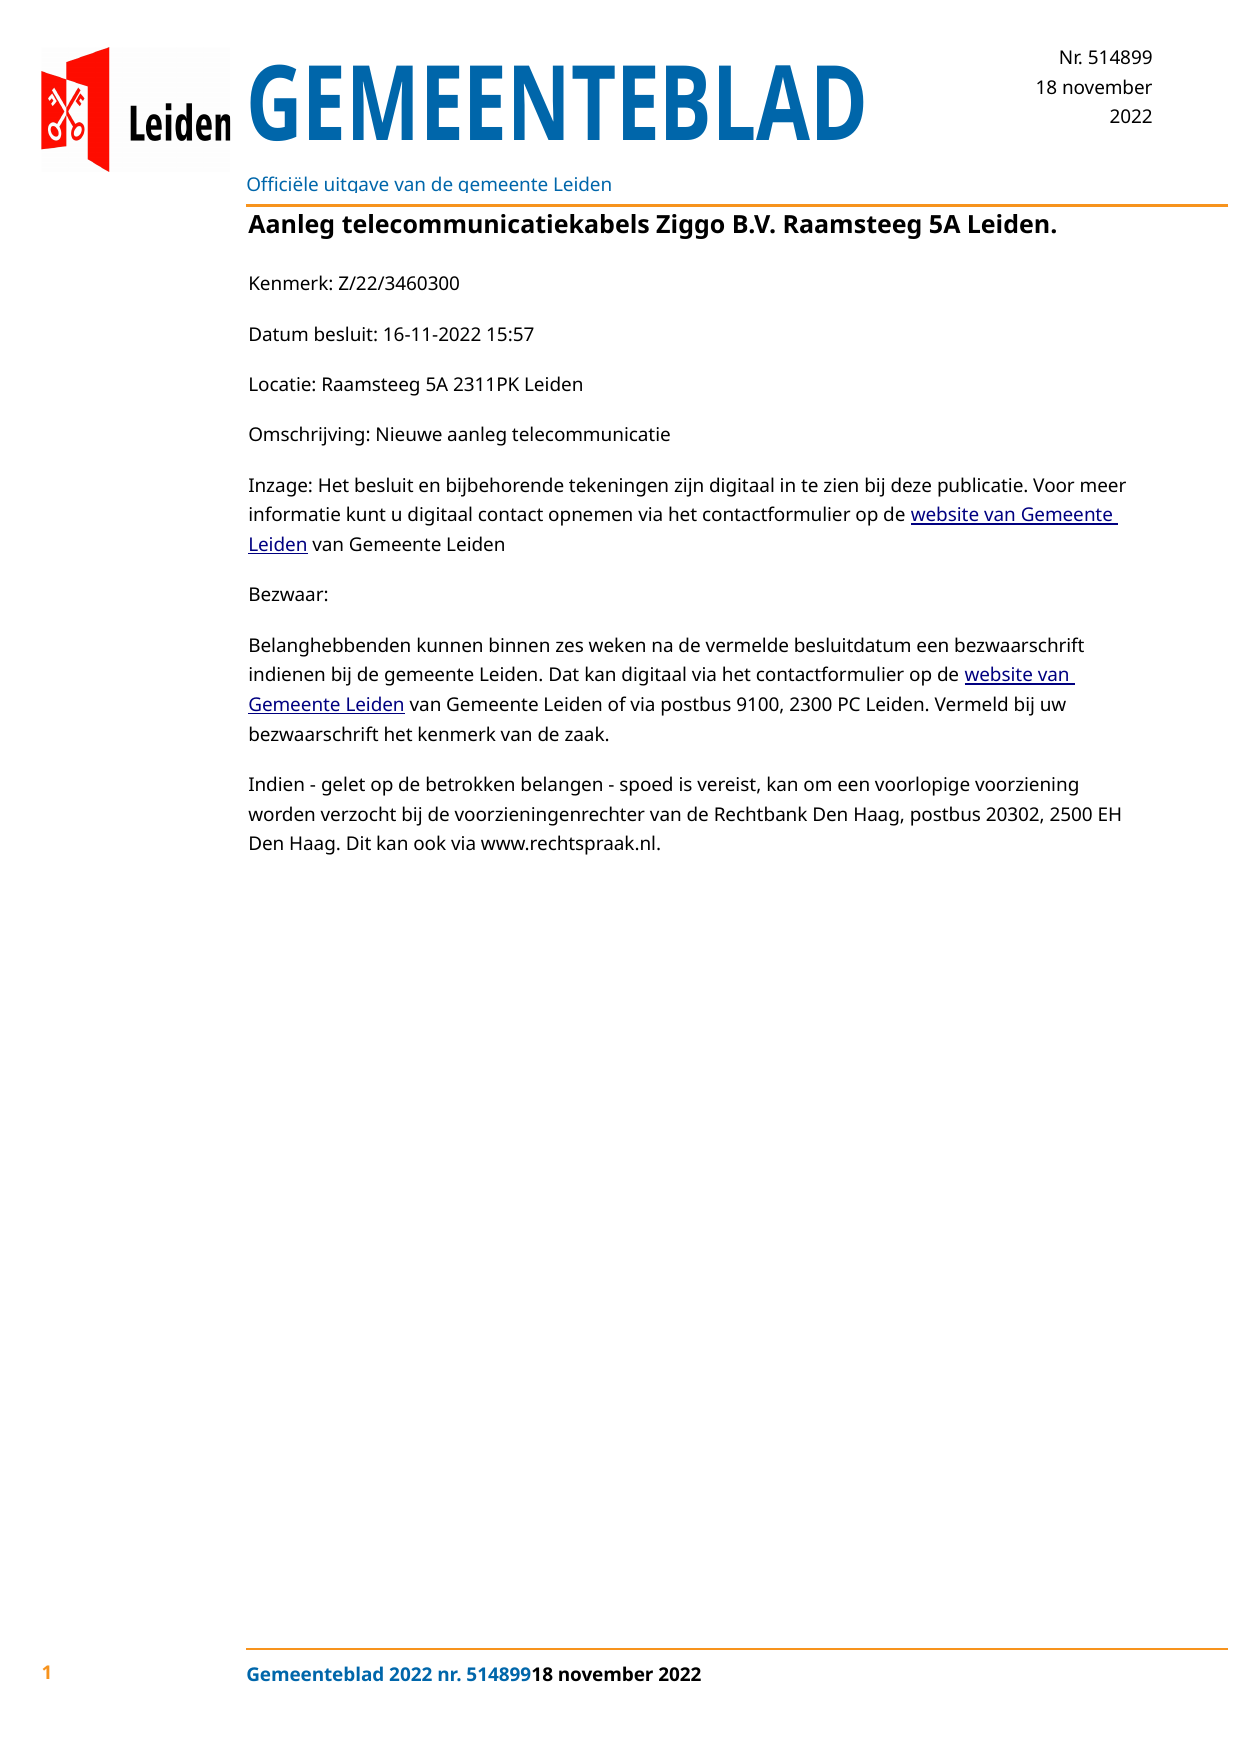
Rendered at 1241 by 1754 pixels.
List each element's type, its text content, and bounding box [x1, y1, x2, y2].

text Inzage: Het besluit en bijbehorende tekeningen zijn digitaal in te zien bij deze publicatie. Voor meer informatie kunt u digitaal contact opnemen via het contactformulier op de website van Gemeente Leiden van Gemeente Leiden [248, 472, 1152, 557]
text Indien - gelet op de betrokken belangen - spoed is vereist, kan om een voorlopige voorziening worden verzocht bij de voorzieningenrechter van de Rechtbank Den Haag, postbus 20302, 2500 EH Den Haag. Dit kan ook via www.rechtspraak.nl. [248, 771, 1152, 856]
picture [41, 47, 231, 172]
text Datum besluit: 16-11-2022 15:57 [248, 321, 1152, 346]
text Aanleg telecommunicatiekabels Ziggo B.V. Raamsteeg 5A Leiden. [248, 207, 1152, 241]
text Omschrijving: Nieuwe aanleg telecommunicatie [248, 422, 1152, 447]
text Kenmerk: Z/22/3460300 [248, 270, 1152, 296]
text Belanghebbenden kunnen binnen zes weken na de vermelde besluitdatum een bezwaarschrift indienen bij de gemeente Leiden. Dat kan digitaal via het contactformulier op de website van Gemeente Leiden van Gemeente Leiden of via postbus 9100, 2300 PC Leiden. Vermeld bij uw bezwaarschrift het kenmerk van de zaak. [248, 632, 1152, 746]
text Bezwaar: [248, 582, 1152, 607]
text Locatie: Raamsteeg 5A 2311PK Leiden [248, 371, 1152, 397]
